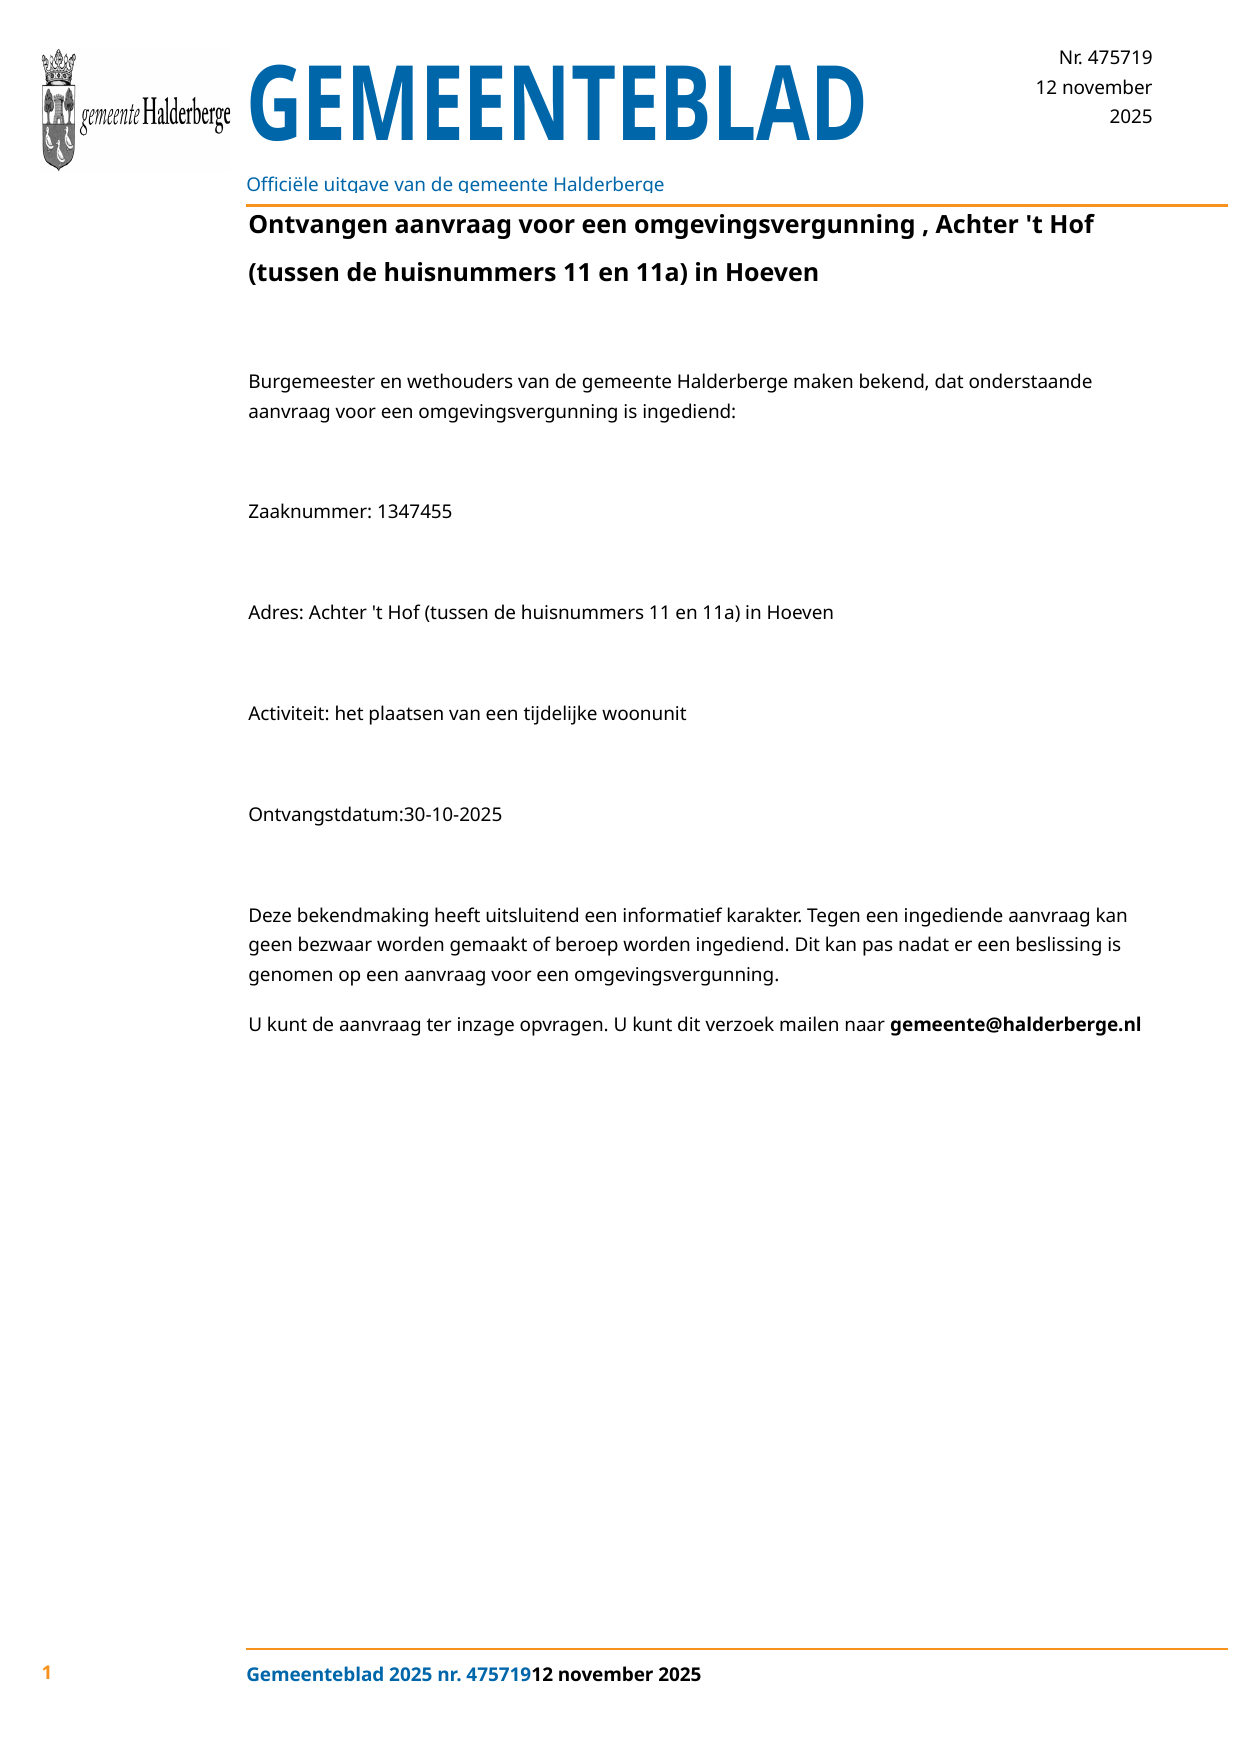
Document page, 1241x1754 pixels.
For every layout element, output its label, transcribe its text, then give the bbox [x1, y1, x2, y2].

text Deze bekendmaking heeft uitsluitend een informatief karakter. Tegen een ingediende aanvraag kan geen bezwaar worden gemaakt of beroep worden ingediend. Dit kan pas nadat er een beslissing is genomen op een aanvraag voor een omgevingsvergunning. [248, 902, 1152, 987]
text Burgemeester en wethouders van de gemeente Halderberge maken bekend, dat onderstaande aanvraag voor een omgevingsvergunning is ingediend: [248, 368, 1152, 424]
text Ontvangstdatum:30-10-2025 [248, 801, 1152, 827]
text U kunt de aanvraag ter inzage opvragen. U kunt dit verzoek mailen naar gemeente@halderberge.nl [248, 1012, 1152, 1037]
text Activiteit: het plaatsen van een tijdelijke woonunit [248, 700, 1152, 726]
text Zaaknummer: 1347455 [248, 499, 1152, 524]
picture [41, 47, 231, 172]
text Ontvangen aanvraag voor een omgevingsvergunning , Achter 't Hof (tussen de huisnummers 11 en 11a) in Hoeven [248, 207, 1152, 288]
text Adres: Achter 't Hof (tussen de huisnummers 11 en 11a) in Hoeven [248, 599, 1152, 625]
